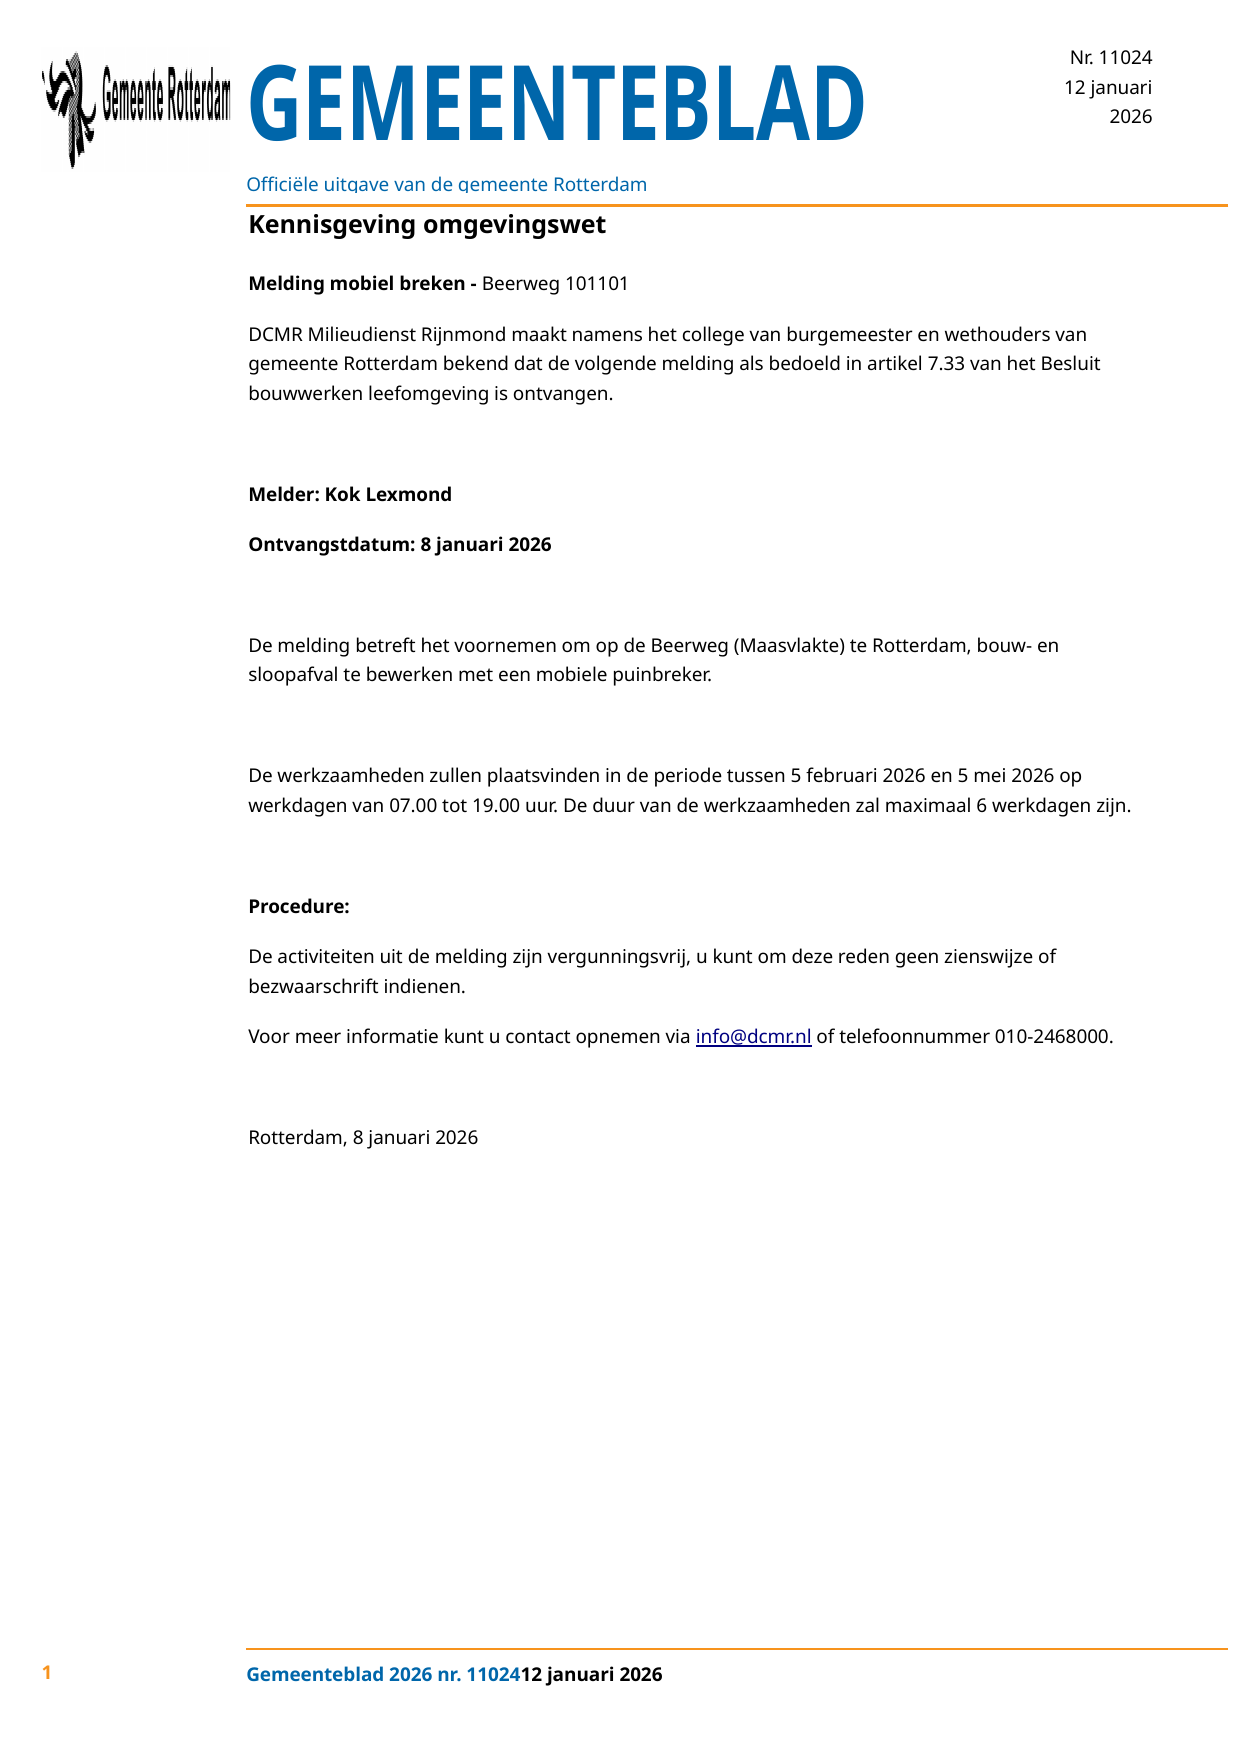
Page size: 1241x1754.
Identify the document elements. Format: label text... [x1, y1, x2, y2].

text Ontvangstdatum: 8 januari 2026 [248, 531, 1152, 557]
text Melding mobiel breken - Beerweg 101101 [248, 270, 1152, 296]
text Kennisgeving omgevingswet [248, 207, 1152, 241]
text Procedure: [248, 893, 1152, 918]
text De werkzaamheden zullen plaatsvinden in de periode tussen 5 februari 2026 en 5 mei 2026 op werkdagen van 07.00 tot 19.00 uur. De duur van de werkzaamheden zal maximaal 6 werkdagen zijn. [248, 762, 1152, 818]
text Rotterdam, 8 januari 2026 [248, 1124, 1152, 1150]
picture [41, 47, 231, 172]
text De melding betreft het voornemen om op de Beerweg (Maasvlakte) te Rotterdam, bouw- en sloopafval te bewerken met een mobiele puinbreker. [248, 632, 1152, 687]
text Voor meer informatie kunt u contact opnemen via info@dcmr.nl of telefoonnummer 010-2468000. [248, 1023, 1152, 1049]
text De activiteiten uit de melding zijn vergunningsvrij, u kunt om deze reden geen zienswijze of bezwaarschrift indienen. [248, 943, 1152, 998]
text DCMR Milieudienst Rijnmond maakt namens het college van burgemeester en wethouders van gemeente Rotterdam bekend dat de volgende melding als bedoeld in artikel 7.33 van het Besluit bouwwerken leefomgeving is ontvangen. [248, 321, 1152, 406]
text Melder: Kok Lexmond [248, 481, 1152, 506]
